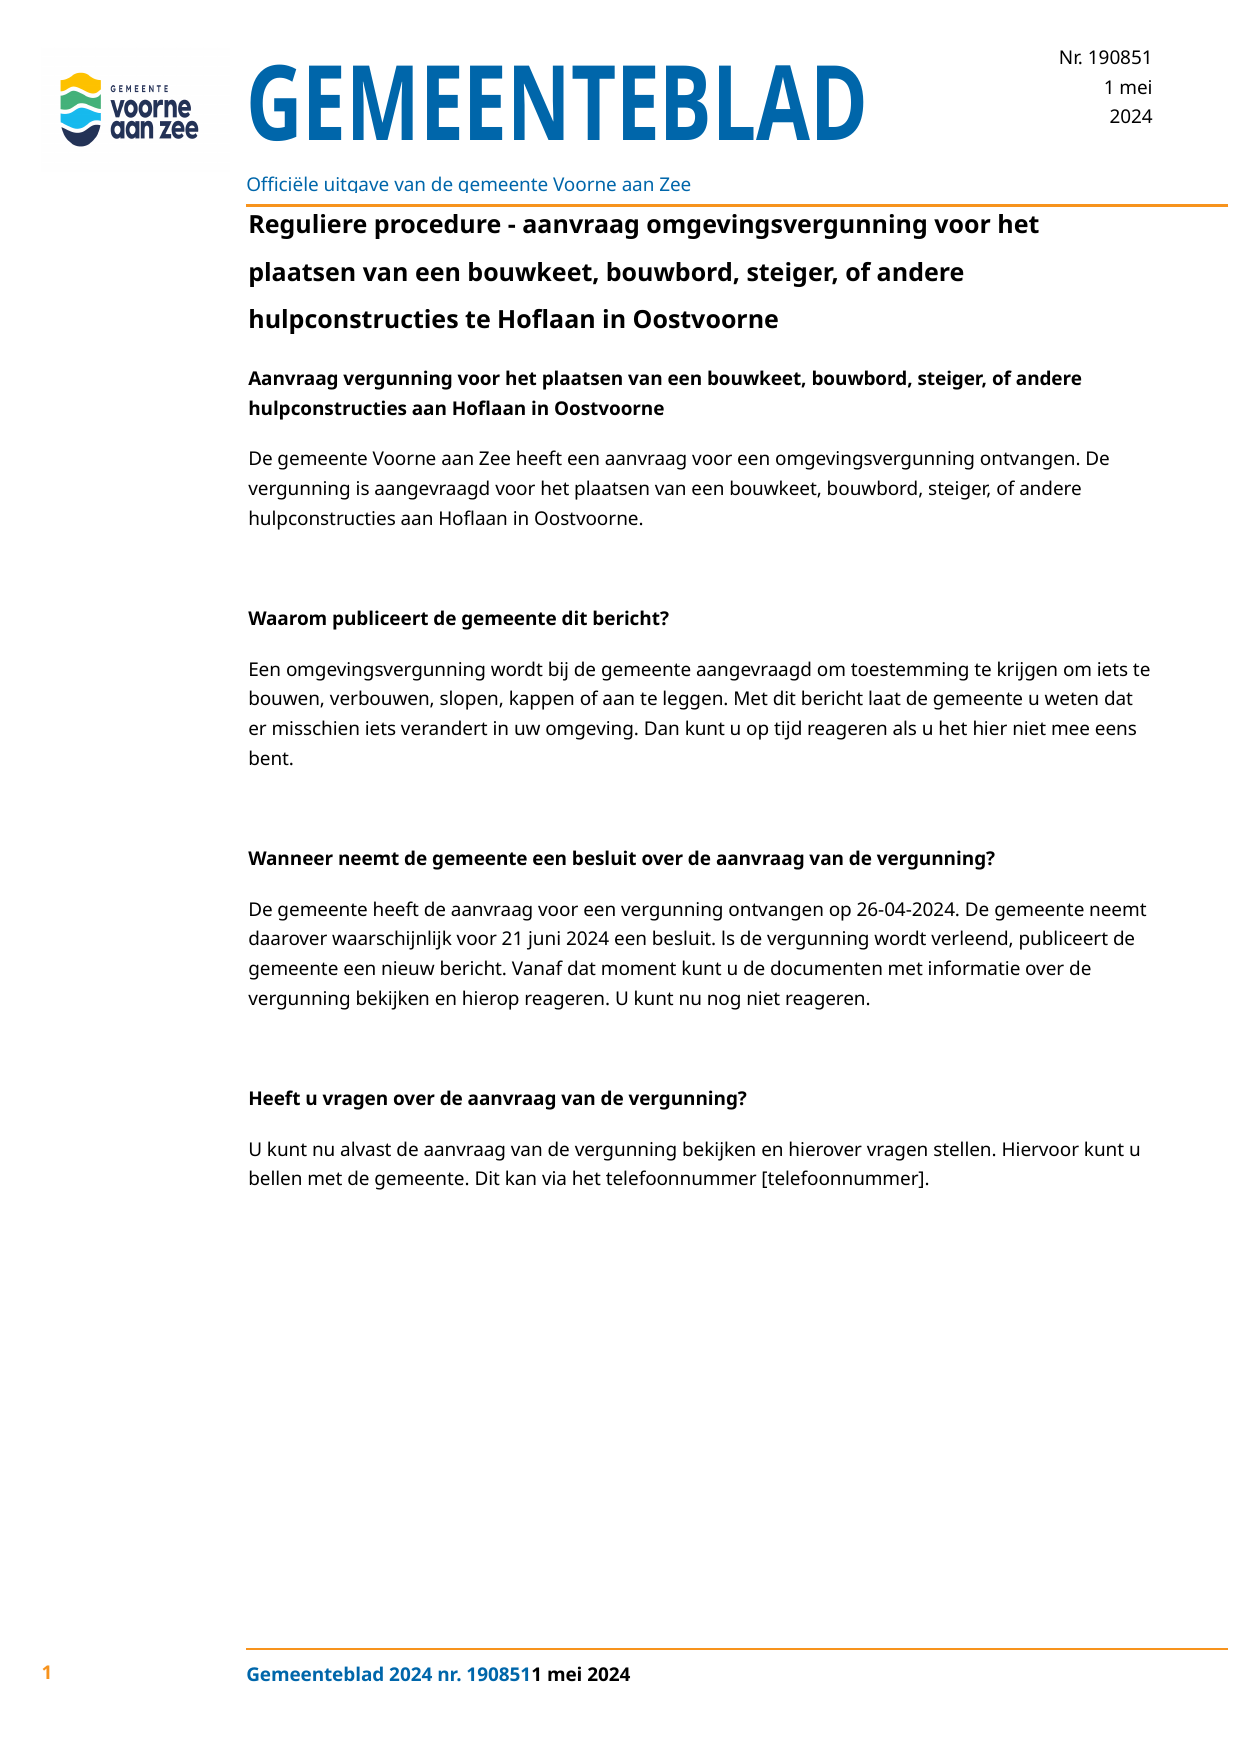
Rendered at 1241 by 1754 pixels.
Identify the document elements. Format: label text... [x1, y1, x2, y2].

text Een omgevingsvergunning wordt bij de gemeente aangevraagd om toestemming te krijgen om iets te bouwen, verbouwen, slopen, kappen of aan te leggen. Met dit bericht laat de gemeente u weten dat er misschien iets verandert in uw omgeving. Dan kunt u op tijd reageren als u het hier niet mee eens bent. [248, 656, 1152, 770]
text Waarom publiceert de gemeente dit bericht? [248, 606, 1152, 631]
text U kunt nu alvast de aanvraag van de vergunning bekijken en hierover vragen stellen. Hiervoor kunt u bellen met de gemeente. Dit kan via het telefoonnummer [telefoonnummer]. [248, 1136, 1152, 1191]
text Wanneer neemt de gemeente een besluit over de aanvraag van de vergunning? [248, 846, 1152, 871]
picture [41, 47, 231, 172]
text Aanvraag vergunning voor het plaatsen van een bouwkeet, bouwbord, steiger, of andere hulpconstructies aan Hoflaan in Oostvoorne [248, 366, 1152, 421]
text De gemeente heeft de aanvraag voor een vergunning ontvangen op 26-04-2024. De gemeente neemt daarover waarschijnlijk voor 21 juni 2024 een besluit. ls de vergunning wordt verleend, publiceert de gemeente een nieuw bericht. Vanaf dat moment kunt u de documenten met informatie over de vergunning bekijken en hierop reageren. U kunt nu nog niet reageren. [248, 896, 1152, 1010]
text Reguliere procedure - aanvraag omgevingsvergunning voor het plaatsen van een bouwkeet, bouwbord, steiger, of andere hulpconstructies te Hoflaan in Oostvoorne [248, 207, 1152, 336]
text Heeft u vragen over de aanvraag van de vergunning? [248, 1086, 1152, 1111]
text De gemeente Voorne aan Zee heeft een aanvraag voor een omgevingsvergunning ontvangen. De vergunning is aangevraagd voor het plaatsen van een bouwkeet, bouwbord, steiger, of andere hulpconstructies aan Hoflaan in Oostvoorne. [248, 446, 1152, 530]
